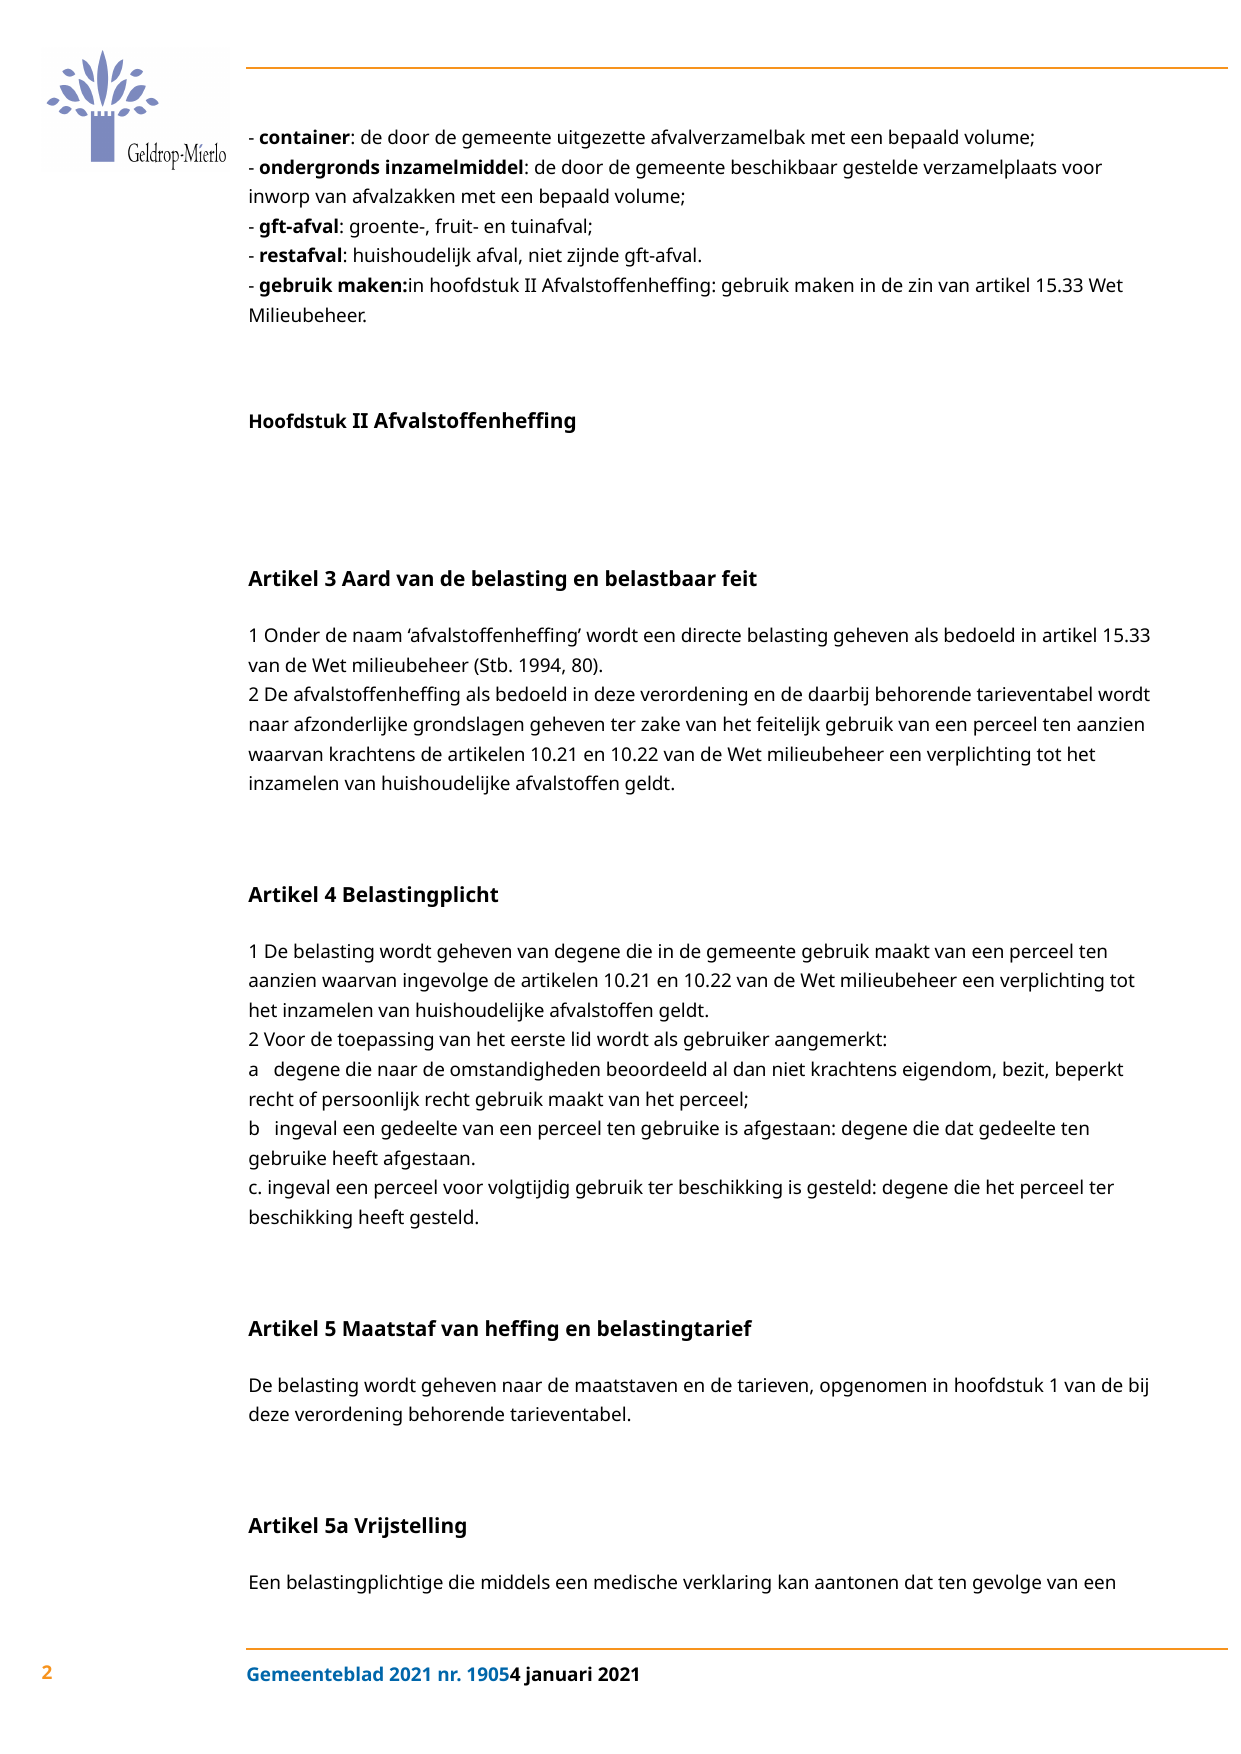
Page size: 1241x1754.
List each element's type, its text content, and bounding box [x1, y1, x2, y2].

text - container: de door de gemeente uitgezette afvalverzamelbak met een bepaald volume; [248, 124, 1152, 150]
text a degene die naar de omstandigheden beoordeeld al dan niet krachtens eigendom, bezit, beperkt recht of persoonlijk recht gebruik maakt van het perceel; [248, 1056, 1152, 1112]
picture [41, 47, 231, 172]
text - restafval: huishoudelijk afval, niet zijnde gft-afval. [248, 243, 1152, 268]
text 1 De belasting wordt geheven van degene die in de gemeente gebruik maakt van een perceel ten aanzien waarvan ingevolge de artikelen 10.21 en 10.22 van de Wet milieubeheer een verplichting tot het inzamelen van huishoudelijke afvalstoffen geldt. [248, 938, 1152, 1023]
text Artikel 4 Belastingplicht [248, 880, 1152, 908]
text De belasting wordt geheven naar de maatstaven en de tarieven, opgenomen in hoofdstuk 1 van de bij deze verordening behorende tarieventabel. [248, 1372, 1152, 1427]
text - gebruik maken:in hoofdstuk II Afvalstoffenheffing: gebruik maken in de zin van artikel 15.33 Wet Milieubeheer. [248, 272, 1152, 328]
text Artikel 3 Aard van de belasting en belastbaar feit [248, 564, 1152, 593]
text Artikel 5a Vrijstelling [248, 1511, 1152, 1539]
text c. ingeval een perceel voor volgtijdig gebruik ter beschikking is gesteld: degene die het perceel ter beschikking heeft gesteld. [248, 1174, 1152, 1230]
text - ondergronds inzamelmiddel: de door de gemeente beschikbaar gestelde verzamelplaats voor inworp van afvalzakken met een bepaald volume; [248, 154, 1152, 209]
text 1 Onder de naam ‘afvalstoffenheffing’ wordt een directe belasting geheven als bedoeld in artikel 15.33 van de Wet milieubeheer (Stb. 1994, 80). [248, 622, 1152, 678]
text Hoofdstuk II Afvalstoffenheffing [248, 407, 1152, 435]
text - gft-afval: groente-, fruit- en tuinafval; [248, 213, 1152, 239]
text 2 De afvalstoffenheffing als bedoeld in deze verordening en de daarbij behorende tarieventabel wordt naar afzonderlijke grondslagen geheven ter zake van het feitelijk gebruik van een perceel ten aanzien waarvan krachtens de artikelen 10.21 en 10.22 van de Wet milieubeheer een verplichting tot het inzamelen van huishoudelijke afvalstoffen geldt. [248, 682, 1152, 796]
text 2 Voor de toepassing van het eerste lid wordt als gebruiker aangemerkt: [248, 1027, 1152, 1052]
text b ingeval een gedeelte van een perceel ten gebruike is afgestaan: degene die dat gedeelte ten gebruike heeft afgestaan. [248, 1115, 1152, 1171]
text Een belastingplichtige die middels een medische verklaring kan aantonen dat ten gevolge van een [248, 1569, 1152, 1595]
text Artikel 5 Maatstaf van heffing en belastingtarief [248, 1314, 1152, 1342]
